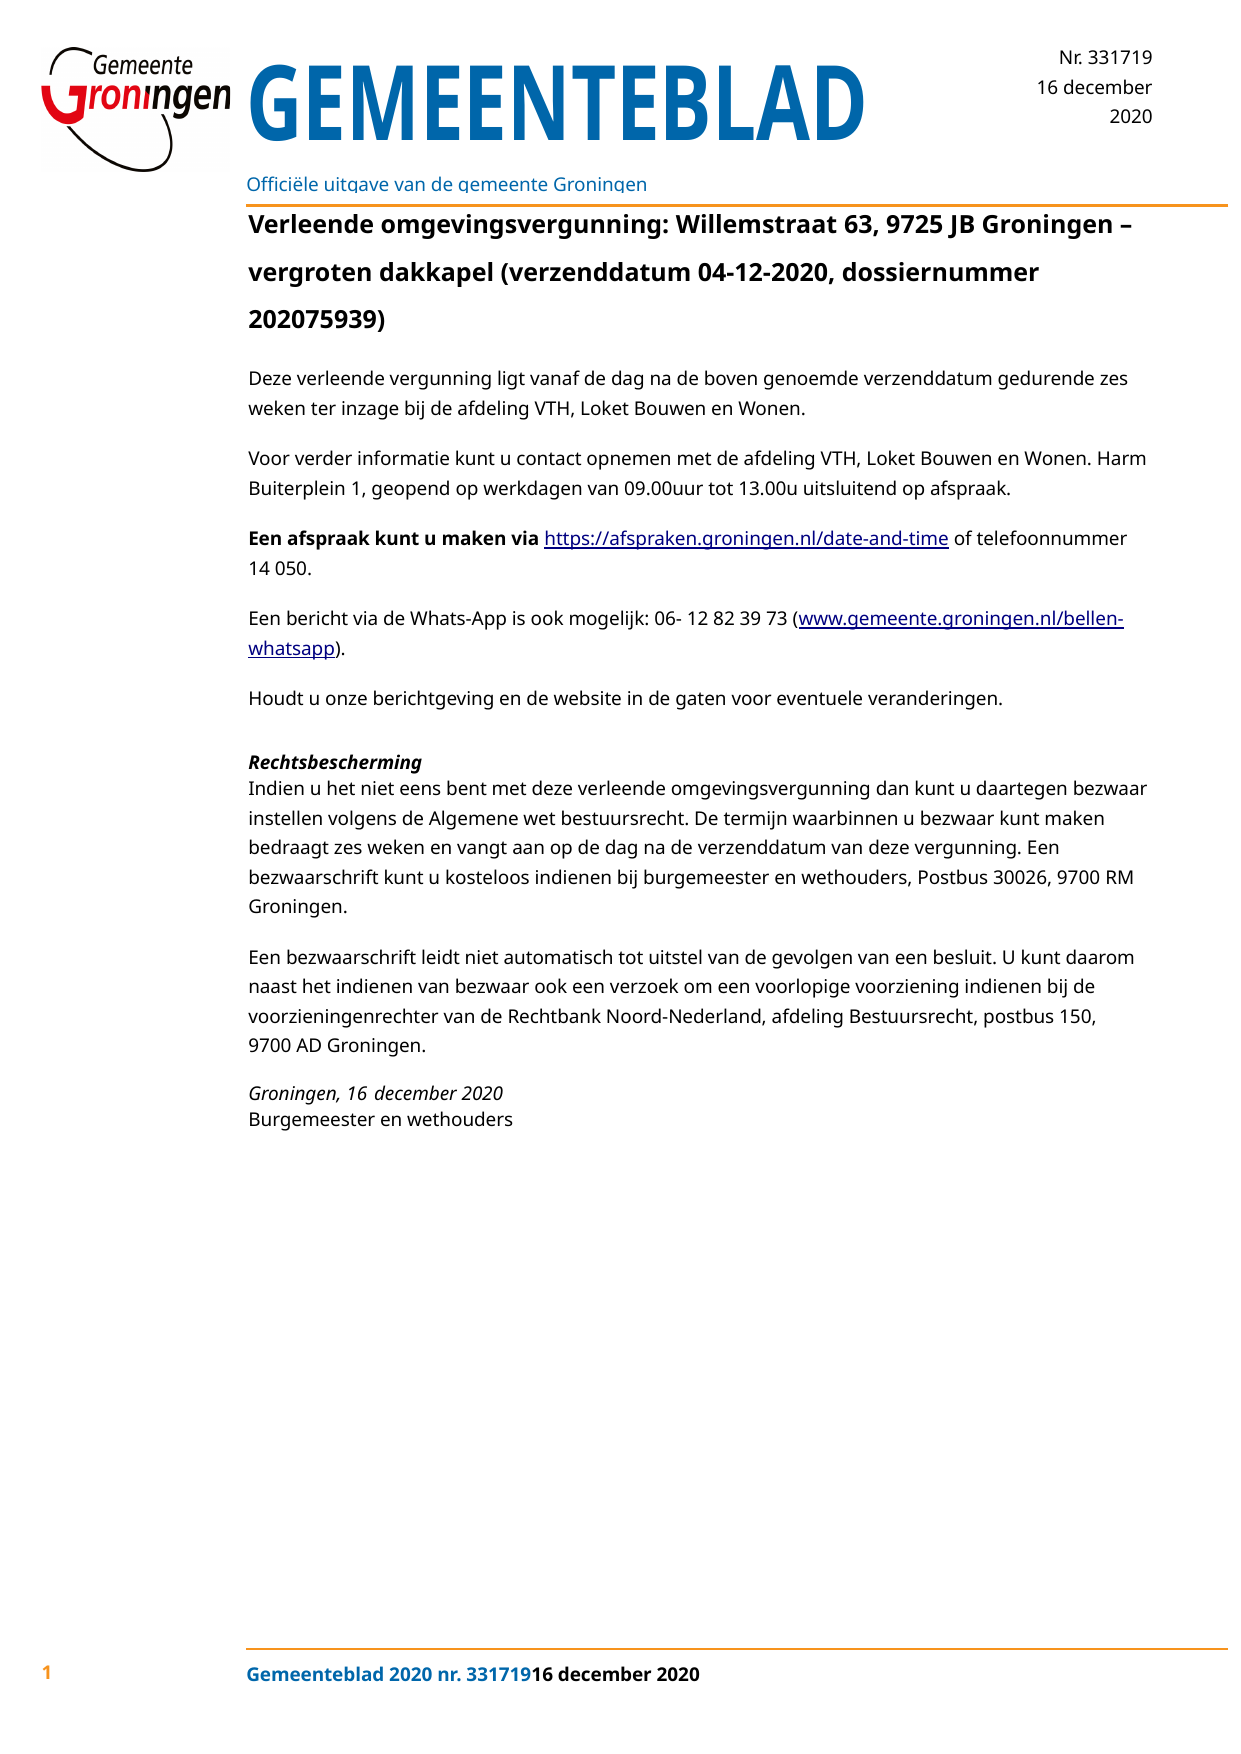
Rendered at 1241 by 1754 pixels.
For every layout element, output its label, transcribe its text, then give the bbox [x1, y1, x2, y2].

text Een afspraak kunt u maken via https://afspraken.groningen.nl/date-and-time of telefoonnummer 14 050. [248, 526, 1152, 581]
text Voor verder informatie kunt u contact opnemen met de afdeling VTH, Loket Bouwen en Wonen. Harm Buiterplein 1, geopend op werkdagen van 09.00uur tot 13.00u uitsluitend op afspraak. [248, 446, 1152, 501]
text Burgemeester en wethouders [248, 1106, 1152, 1132]
text Een bericht via de Whats-App is ook mogelijk: 06- 12 82 39 73 (www.gemeente.groningen.nl/bellen-whatsapp). [248, 606, 1152, 661]
text Verleende omgevingsvergunning: Willemstraat 63, 9725 JB Groningen – vergroten dakkapel (verzenddatum 04-12-2020, dossiernummer 202075939) [248, 207, 1152, 336]
text Deze verleende vergunning ligt vanaf de dag na de boven genoemde verzenddatum gedurende zes weken ter inzage bij de afdeling VTH, Loket Bouwen en Wonen. [248, 366, 1152, 421]
text Indien u het niet eens bent met deze verleende omgevingsvergunning dan kunt u daartegen bezwaar instellen volgens de Algemene wet bestuursrecht. De termijn waarbinnen u bezwaar kunt maken bedraagt zes weken en vangt aan op de dag na de verzenddatum van deze vergunning. Een bezwaarschrift kunt u kosteloos indienen bij burgemeester en wethouders, Postbus 30026, 9700 RM Groningen. [248, 775, 1152, 919]
text Rechtsbescherming [248, 749, 1152, 775]
text Houdt u onze berichtgeving en de website in de gaten voor eventuele veranderingen. [248, 686, 1152, 711]
picture [41, 47, 231, 172]
text Een bezwaarschrift leidt niet automatisch tot uitstel van de gevolgen van een besluit. U kunt daarom naast het indienen van bezwaar ook een verzoek om een voorlopige voorziening indienen bij de voorzieningenrechter van de Rechtbank Noord-Nederland, afdeling Bestuursrecht, postbus 150, 9700 AD Groningen. [248, 944, 1152, 1058]
text Groningen, 16 december 2020 [248, 1081, 1152, 1106]
